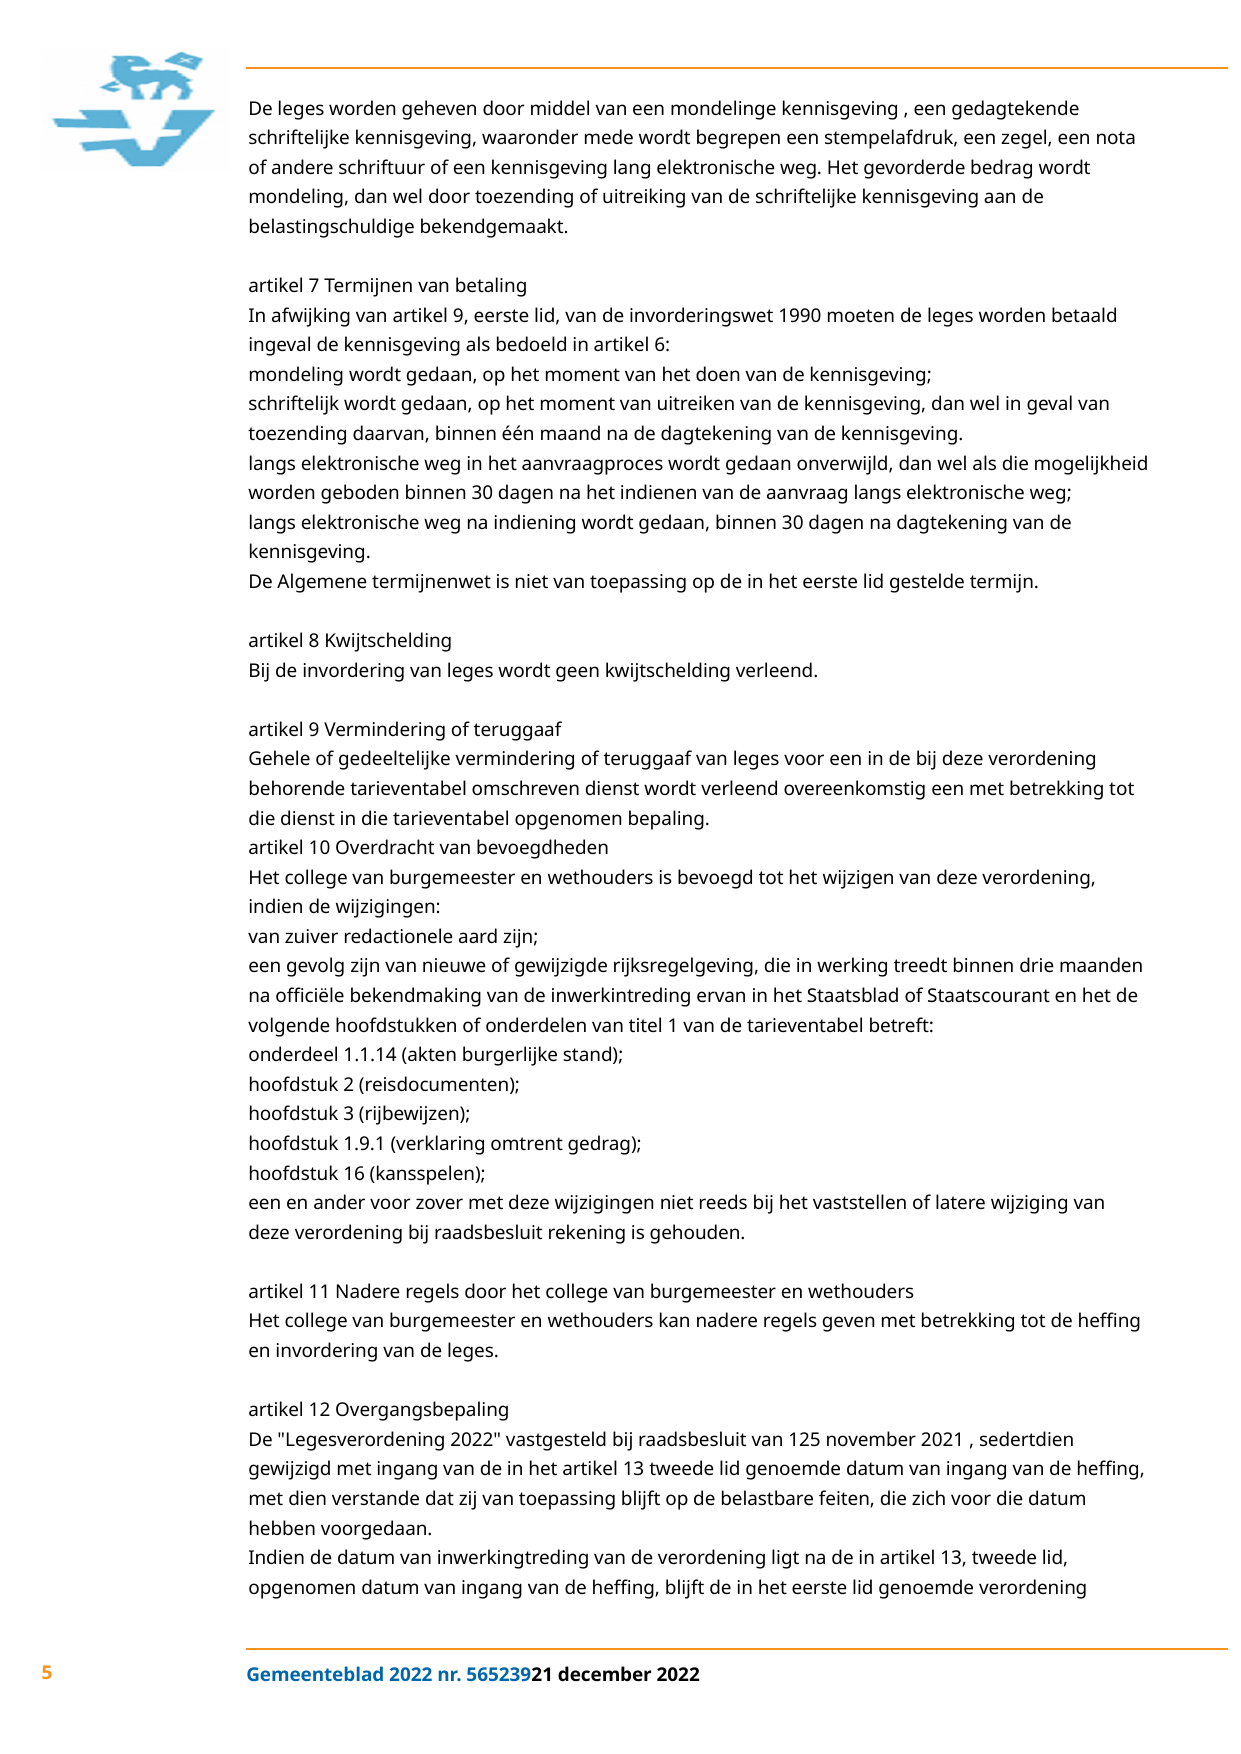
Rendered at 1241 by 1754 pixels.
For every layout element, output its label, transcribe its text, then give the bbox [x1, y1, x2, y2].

text Indien de datum van inwerkingtreding van de verordening ligt na de in artikel 13, tweede lid, opgenomen datum van ingang van de heffing, blijft de in het eerste lid genoemde verordening [248, 1544, 1152, 1600]
text onderdeel 1.1.14 (akten burgerlijke stand); [248, 1041, 1152, 1067]
text een en ander voor zover met deze wijzigingen niet reeds bij het vaststellen of latere wijziging van deze verordening bij raadsbesluit rekening is gehouden. [248, 1189, 1152, 1245]
text hoofdstuk 16 (kansspelen); [248, 1160, 1152, 1186]
text artikel 10 Overdracht van bevoegdheden [248, 834, 1152, 860]
picture [41, 47, 231, 172]
text van zuiver redactionele aard zijn; [248, 923, 1152, 949]
text In afwijking van artikel 9, eerste lid, van de invorderingswet 1990 moeten de leges worden betaald ingeval de kennisgeving als bedoeld in artikel 6: [248, 302, 1152, 357]
text De Algemene termijnenwet is niet van toepassing op de in het eerste lid gestelde termijn. [248, 568, 1152, 594]
text artikel 12 Overgangsbepaling [248, 1396, 1152, 1422]
text hoofdstuk 2 (reisdocumenten); [248, 1071, 1152, 1097]
text De leges worden geheven door middel van een mondelinge kennisgeving , een gedagtekende schriftelijke kennisgeving, waaronder mede wordt begrepen een stempelafdruk, een zegel, een nota of andere schriftuur of een kennisgeving lang elektronische weg. Het gevorderde bedrag wordt mondeling, dan wel door toezending of uitreiking van de schriftelijke kennisgeving aan de belastingschuldige bekendgemaakt. [248, 95, 1152, 239]
text artikel 11 Nadere regels door het college van burgemeester en wethouders [248, 1278, 1152, 1304]
text langs elektronische weg na indiening wordt gedaan, binnen 30 dagen na dagtekening van de kennisgeving. [248, 509, 1152, 564]
text hoofdstuk 1.9.1 (verklaring omtrent gedrag); [248, 1130, 1152, 1156]
text artikel 7 Termijnen van betaling [248, 272, 1152, 298]
text Bij de invordering van leges wordt geen kwijtschelding verleend. [248, 657, 1152, 683]
text mondeling wordt gedaan, op het moment van het doen van de kennisgeving; [248, 361, 1152, 387]
text schriftelijk wordt gedaan, op het moment van uitreiken van de kennisgeving, dan wel in geval van toezending daarvan, binnen één maand na de dagtekening van de kennisgeving. [248, 391, 1152, 446]
text langs elektronische weg in het aanvraagproces wordt gedaan onverwijld, dan wel als die mogelijkheid worden geboden binnen 30 dagen na het indienen van de aanvraag langs elektronische weg; [248, 450, 1152, 505]
text hoofdstuk 3 (rijbewijzen); [248, 1101, 1152, 1126]
text Het college van burgemeester en wethouders kan nadere regels geven met betrekking tot de heffing en invordering van de leges. [248, 1308, 1152, 1363]
text een gevolg zijn van nieuwe of gewijzigde rijksregelgeving, die in werking treedt binnen drie maanden na officiële bekendmaking van de inwerkintreding ervan in het Staatsblad of Staatscourant en het de volgende hoofdstukken of onderdelen van titel 1 van de tarieventabel betreft: [248, 953, 1152, 1038]
text De "Legesverordening 2022" vastgesteld bij raadsbesluit van 125 november 2021 , sedertdien gewijzigd met ingang van de in het artikel 13 tweede lid genoemde datum van ingang van de heffing, met dien verstande dat zij van toepassing blijft op de belastbare feiten, die zich voor die datum hebben voorgedaan. [248, 1426, 1152, 1541]
text artikel 8 Kwijtschelding [248, 627, 1152, 653]
text Het college van burgemeester en wethouders is bevoegd tot het wijzigen van deze verordening, indien de wijzigingen: [248, 864, 1152, 919]
text artikel 9 Vermindering of teruggaaf [248, 716, 1152, 742]
text Gehele of gedeeltelijke vermindering of teruggaaf van leges voor een in de bij deze verordening behorende tarieventabel omschreven dienst wordt verleend overeenkomstig een met betrekking tot die dienst in die tarieventabel opgenomen bepaling. [248, 746, 1152, 831]
